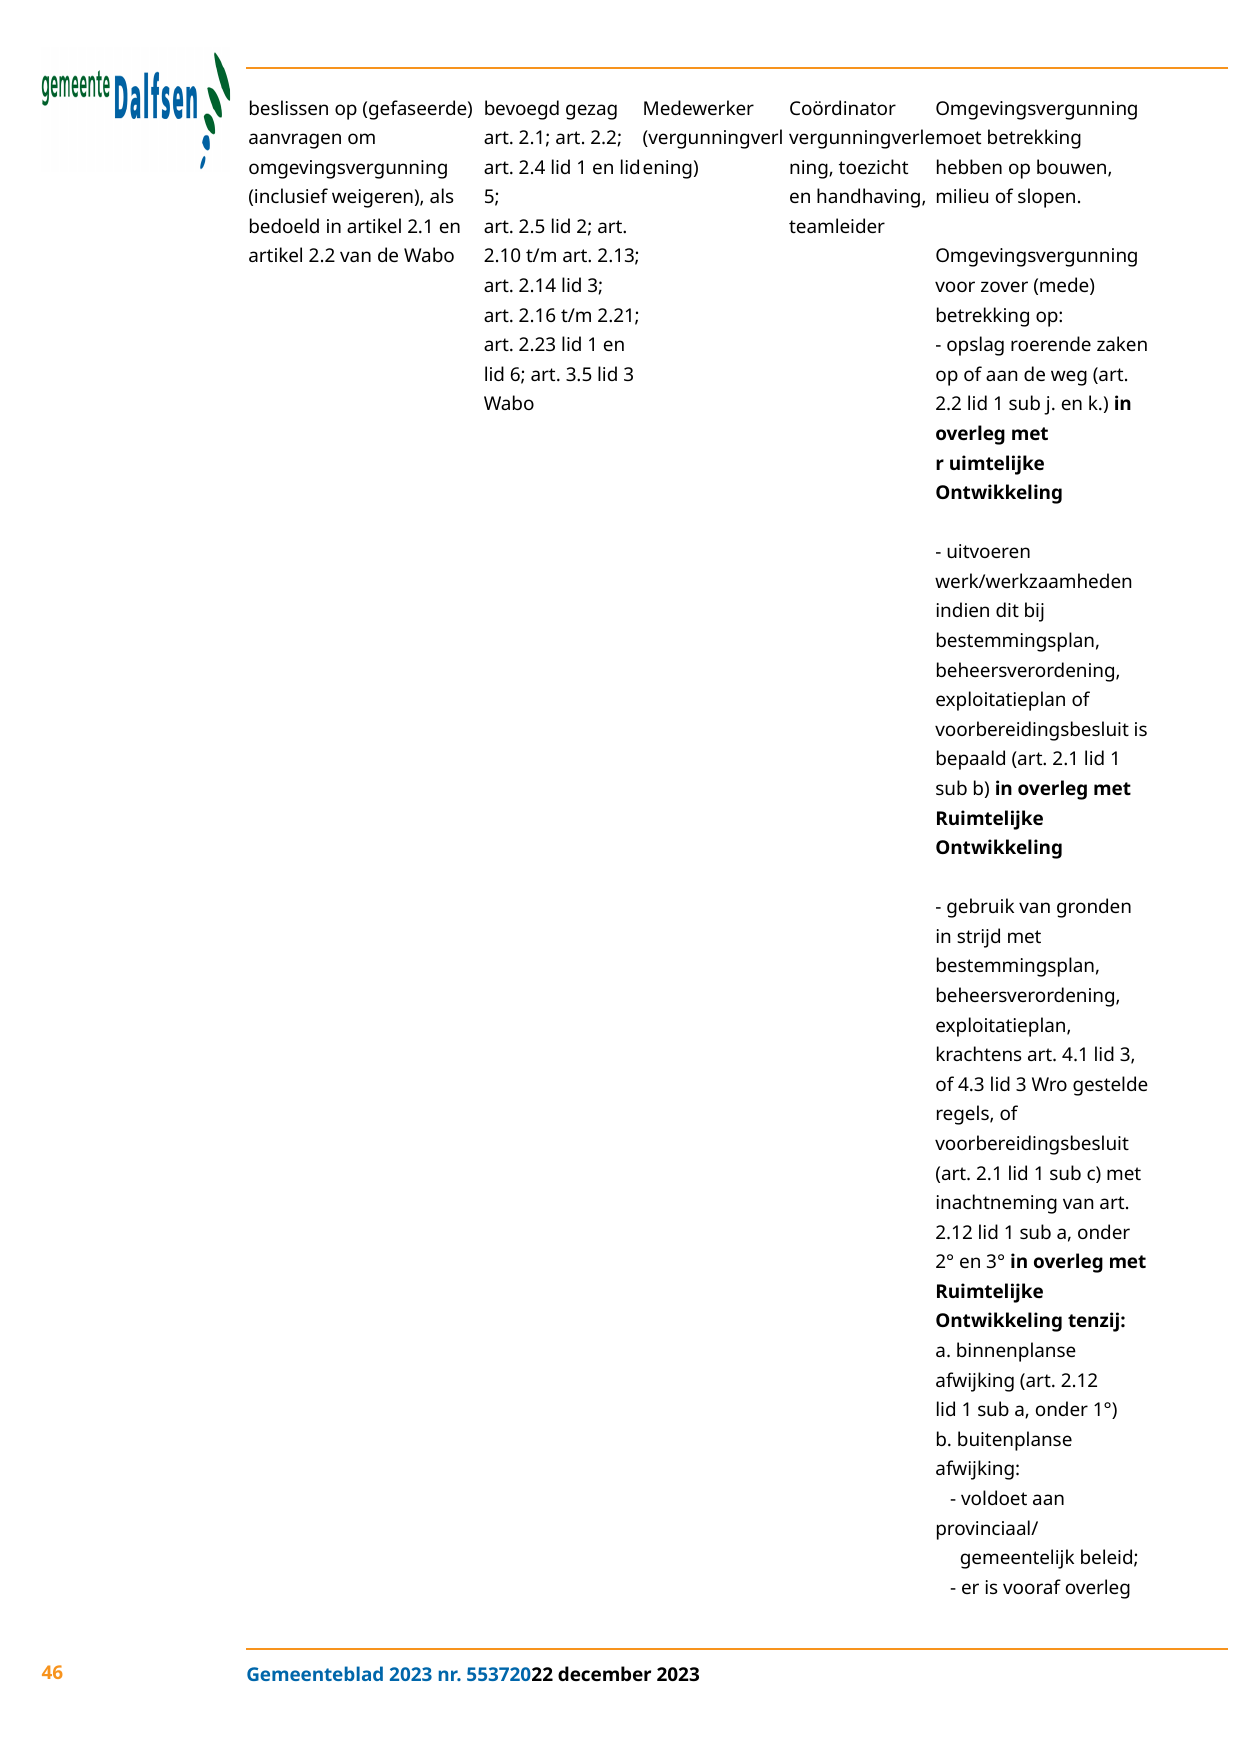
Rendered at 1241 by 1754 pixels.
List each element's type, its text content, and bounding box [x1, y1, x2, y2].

table_cell Coördinator vergunningverlening, toezicht en handhaving, teamleider [789, 95, 935, 1600]
table_cell beslissen op (gefaseerde) aanvragen om omgevingsvergunning (inclusief weigeren), als bedoeld in artikel 2.1 en artikel 2.2 van de Wabo [248, 95, 483, 1600]
table_cell bevoegd gezag art. 2.1; art. 2.2; art. 2.4 lid 1 en lid 5; art. 2.5 lid 2; art. 2.10 t/m art. 2.13; art. 2.14 lid 3; art. 2.16 t/m 2.21; art. 2.23 lid 1 en lid 6; art. 3.5 lid 3 Wabo [484, 95, 642, 1600]
table_cell Medewerker (vergunningverlening) [643, 95, 789, 1600]
picture [41, 47, 231, 172]
table_cell Omgevingsvergunning moet betrekking hebben op bouwen, milieu of slopen. Omgevingsvergunning voor zover (mede) betrekking op: - opslag roerende zaken op of aan de weg (art. 2.2 lid 1 sub j. en k.) in overleg met r uimtelijke Ontwikkeling - uitvoeren werk/werkzaamheden indien dit bij bestemmingsplan, beheersverordening, exploitatieplan of voorbereidingsbesluit is bepaald (art. 2.1 lid 1 sub b) in overleg met Ruimtelijke Ontwikkeling - gebruik van gronden in strijd met bestemmingsplan, beheersverordening, exploitatieplan, krachtens art. 4.1 lid 3, of 4.3 lid 3 Wro gestelde regels, of voorbereidingsbesluit (art. 2.1 lid 1 sub c) met inachtneming van art. 2.12 lid 1 sub a, onder 2° en 3° in overleg met Ruimtelijke Ontwikkeling tenzij: a. binnenplanse afwijking (art. 2.12 lid 1 sub a, onder 1°) b. buitenplanse afwijking: - voldoet aan provinciaal/ gemeentelijk beleid; - er is vooraf overleg [935, 95, 1152, 1600]
